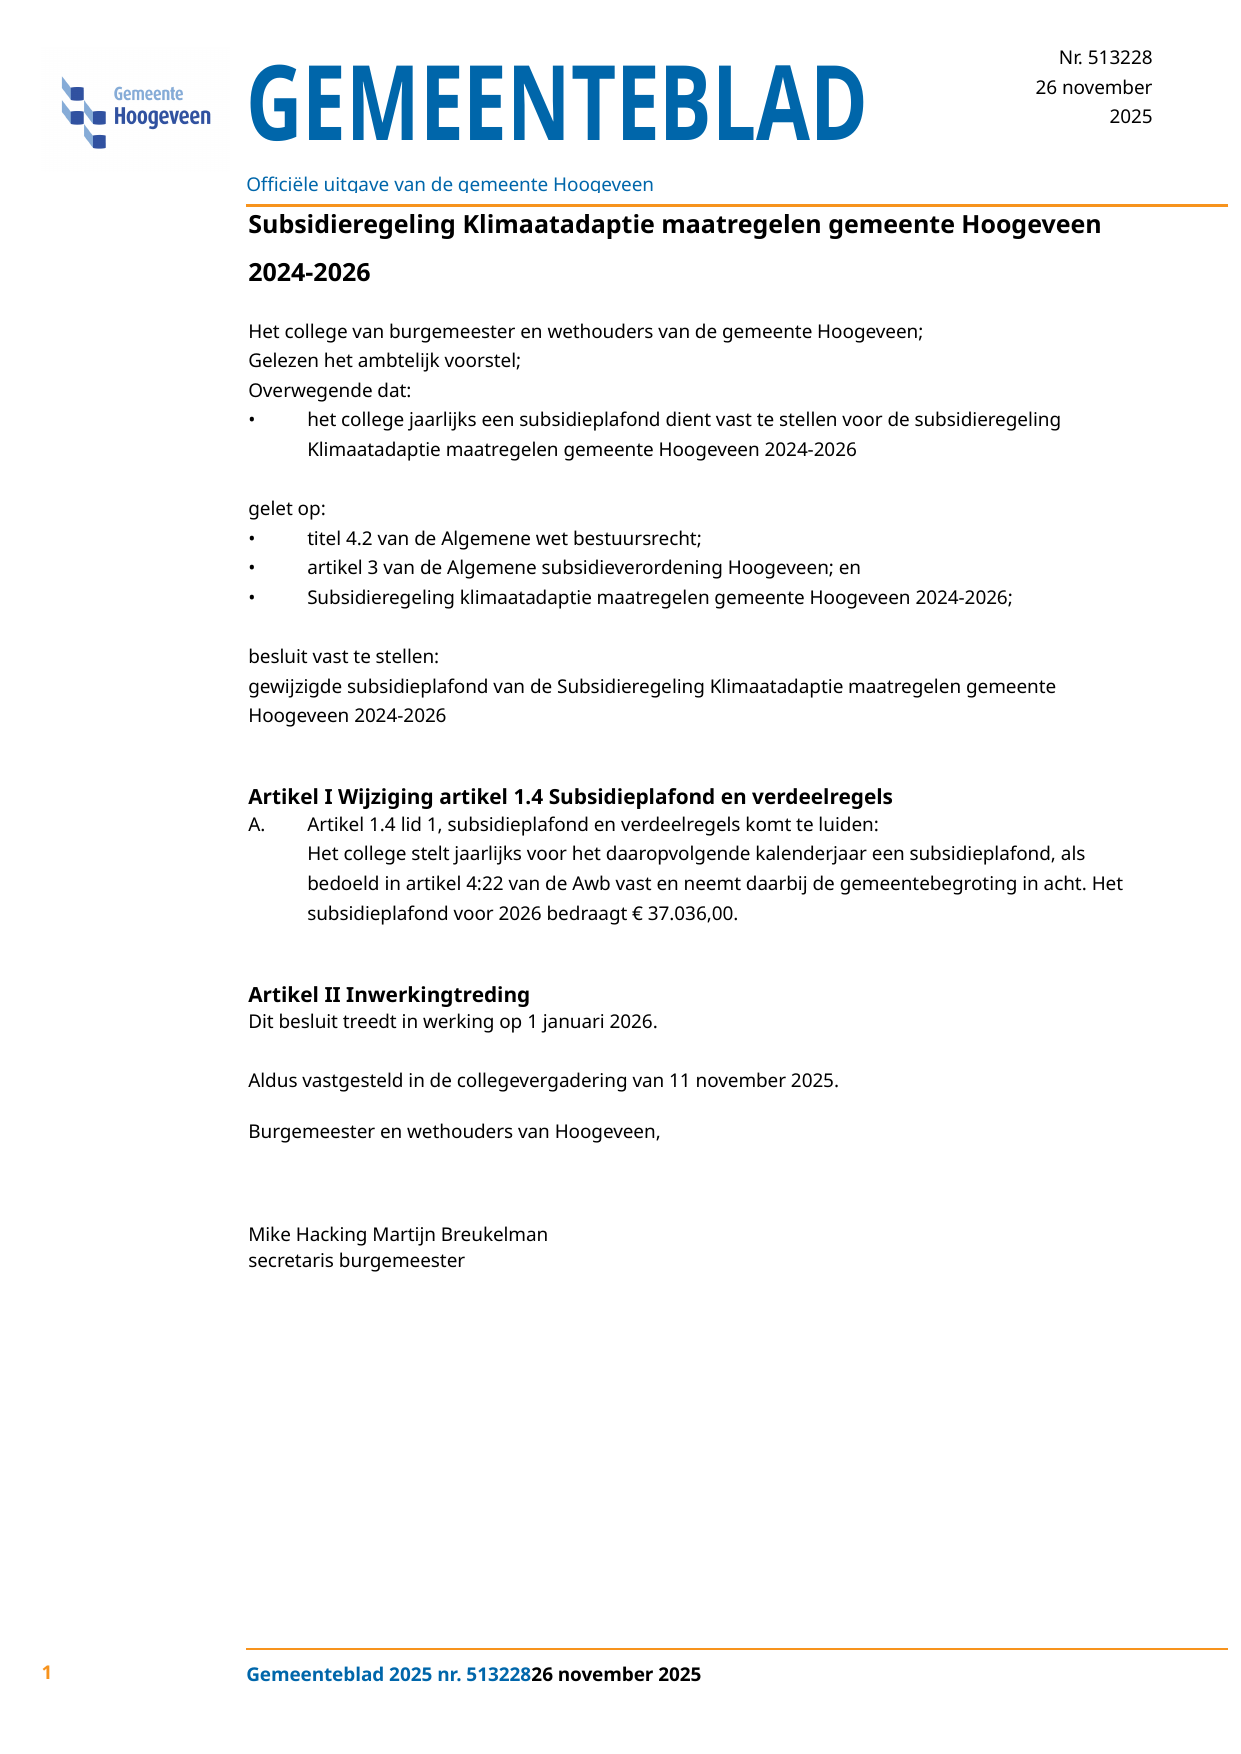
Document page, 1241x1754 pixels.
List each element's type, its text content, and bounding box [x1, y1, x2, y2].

list Subsidieregeling klimaatadaptie maatregelen gemeente Hoogeveen 2024-2026; [248, 584, 1152, 610]
text Mike Hacking Martijn Breukelman [248, 1222, 1152, 1247]
text Aldus vastgesteld in de collegevergadering van 11 november 2025. [248, 1067, 1152, 1093]
text gewijzigde subsidieplafond van de Subsidieregeling Klimaatadaptie maatregelen gemeente Hoogeveen 2024-2026 [248, 673, 1152, 728]
text Het college van burgemeester en wethouders van de gemeente Hoogeveen; [248, 318, 1152, 344]
text Burgemeester en wethouders van Hoogeveen, [248, 1119, 1152, 1144]
picture [41, 47, 231, 172]
list het college jaarlijks een subsidieplafond dient vast te stellen voor de subsidieregeling Klimaatadaptie maatregelen gemeente Hoogeveen 2024-2026 [248, 407, 1152, 462]
text Artikel I Wijziging artikel 1.4 Subsidieplafond en verdeelregels [248, 782, 1152, 811]
list artikel 3 van de Algemene subsidieverordening Hoogeveen; en [248, 554, 1152, 580]
text secretaris burgemeester [248, 1247, 1152, 1273]
text Overwegende dat: [248, 377, 1152, 403]
list titel 4.2 van de Algemene wet bestuursrecht; [248, 525, 1152, 551]
text Dit besluit treedt in werking op 1 januari 2026. [248, 1008, 1152, 1034]
text gelet op: [248, 495, 1152, 521]
text Gelezen het ambtelijk voorstel; [248, 347, 1152, 373]
list Het college stelt jaarlijks voor het daaropvolgende kalenderjaar een subsidieplafond, als bedoeld in artikel 4:22 van de Awb vast en neemt daarbij de gemeentebegroting in acht. Het subsidieplafond voor 2026 bedraagt € 37.036,00. [248, 841, 1152, 925]
text Artikel II Inwerkingtreding [248, 980, 1152, 1008]
text besluit vast te stellen: [248, 643, 1152, 669]
list Artikel 1.4 lid 1, subsidieplafond en verdeelregels komt te luiden: [248, 811, 1152, 837]
text Subsidieregeling Klimaatadaptie maatregelen gemeente Hoogeveen 2024-2026 [248, 207, 1152, 288]
